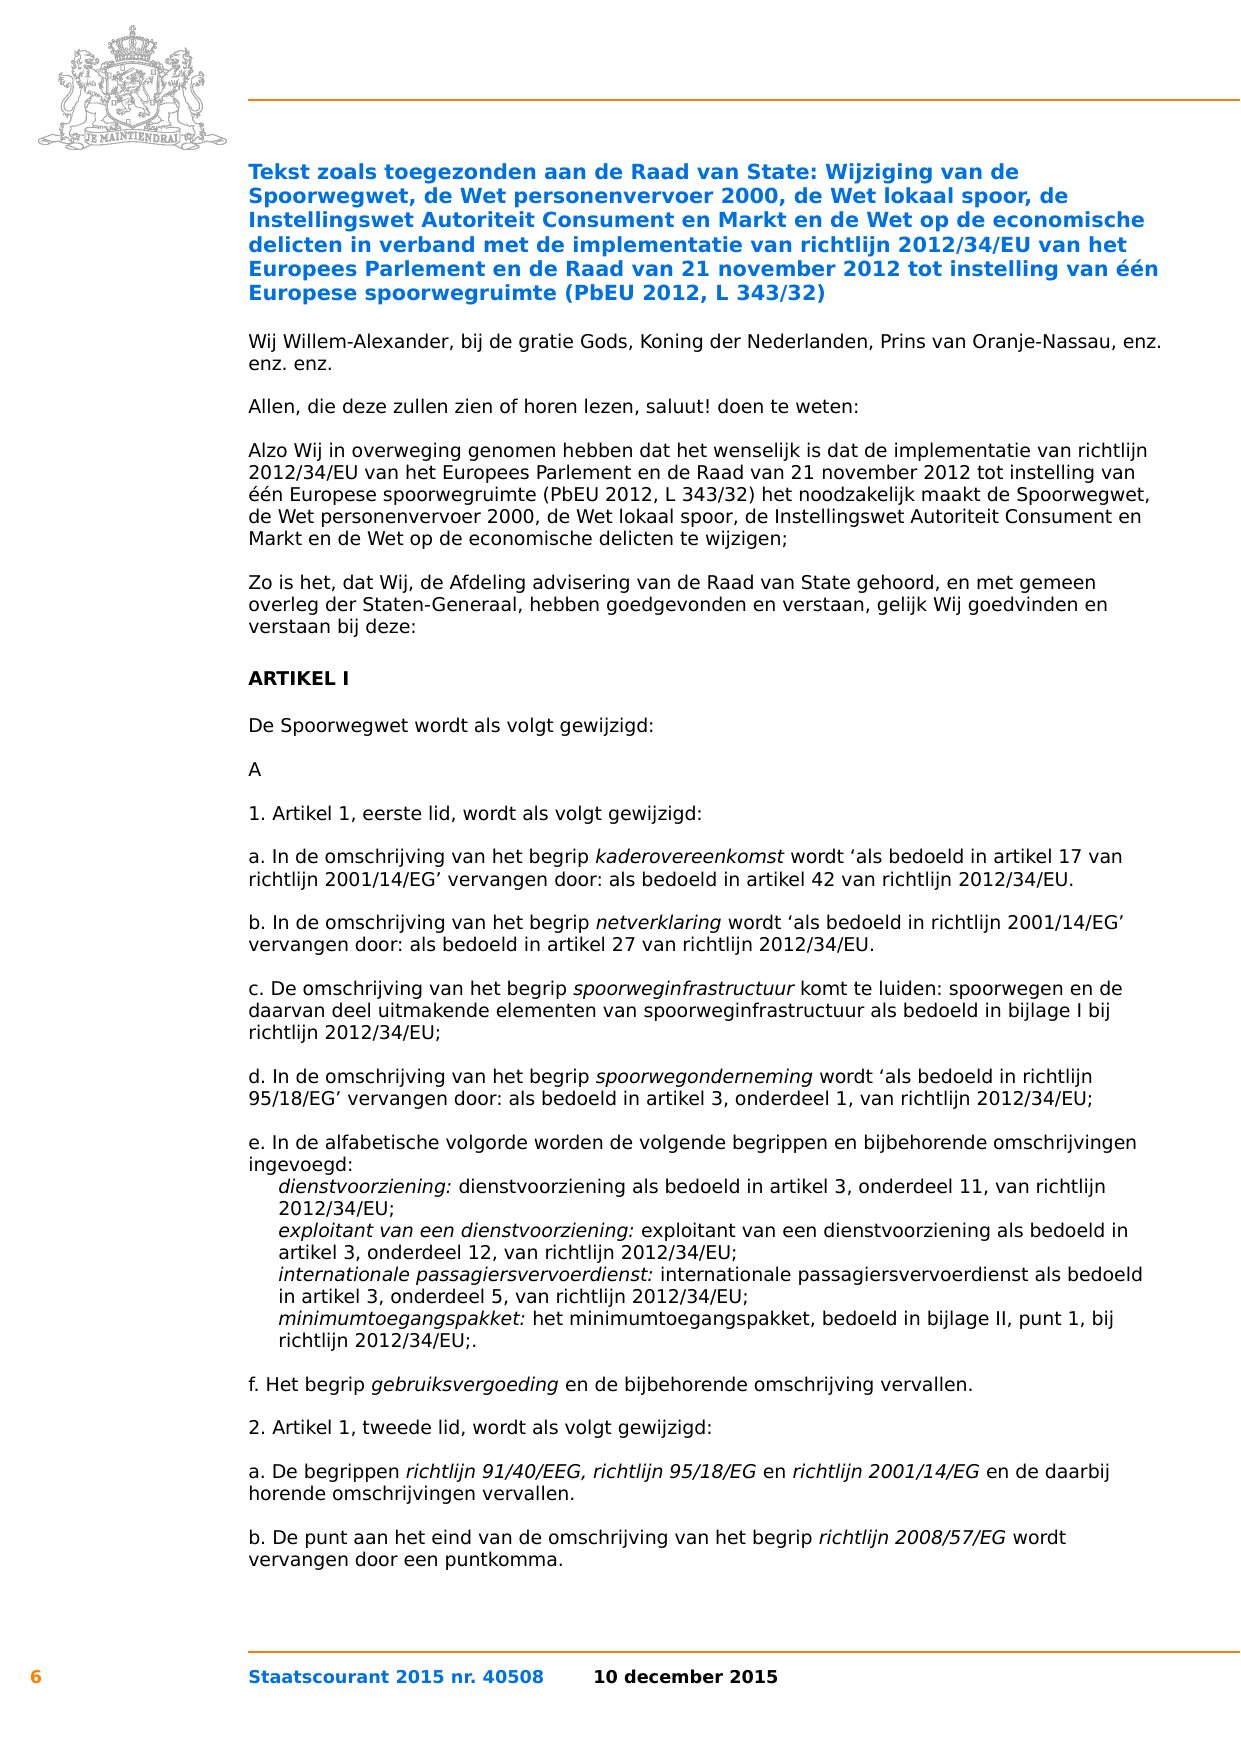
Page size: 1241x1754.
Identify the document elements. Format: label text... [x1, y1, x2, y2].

text dienstvoorziening: dienstvoorziening als bedoeld in artikel 3, onderdeel 11, van richtlijn 2012/34/EU; [278, 1176, 1163, 1220]
subtitle Tekst zoals toegezonden aan de Raad van State: Wijziging van de Spoorwegwet, de Wet personenvervoer 2000, de Wet lokaal spoor, de Instellingswet Autoriteit Consument en Markt en de Wet op de economische delicten in verband met de implementatie van richtlijn 2012/34/EU van het Europees Parlement en de Raad van 21 november 2012 tot instelling van één Europese spoorwegruimte (PbEU 2012, L 343/32) [248, 160, 1163, 306]
text a. In de omschrijving van het begrip kaderovereenkomst wordt ‘als bedoeld in artikel 17 van richtlijn 2001/14/EG’ vervangen door: als bedoeld in artikel 42 van richtlijn 2012/34/EU. [248, 846, 1163, 890]
text b. De punt aan het eind van de omschrijving van het begrip richtlijn 2008/57/EG wordt vervangen door een puntkomma. [248, 1527, 1163, 1571]
subtitle ARTIKEL I [248, 668, 1163, 690]
text minimumtoegangspakket: het minimumtoegangspakket, bedoeld in bijlage II, punt 1, bij richtlijn 2012/34/EU;. [278, 1308, 1163, 1352]
text 1. Artikel 1, eerste lid, wordt als volgt gewijzigd: [248, 803, 1163, 824]
text Wij Willem-Alexander, bij de gratie Gods, Koning der Nederlanden, Prins van Oranje-Nassau, enz. enz. enz. [248, 331, 1163, 374]
text A [248, 759, 1163, 781]
text 2. Artikel 1, tweede lid, wordt als volgt gewijzigd: [248, 1417, 1163, 1439]
text Zo is het, dat Wij, de Afdeling advisering van de Raad van State gehoord, en met gemeen overleg der Staten-Generaal, hebben goedgevonden en verstaan, gelijk Wij goedvinden en verstaan bij deze: [248, 572, 1163, 638]
text e. In de alfabetische volgorde worden de volgende begrippen en bijbehorende omschrijvingen ingevoegd: [248, 1132, 1163, 1176]
text Allen, die deze zullen zien of horen lezen, saluut! doen te weten: [248, 396, 1163, 418]
text Alzo Wij in overweging genomen hebben dat het wenselijk is dat de implementatie van richtlijn 2012/34/EU van het Europees Parlement en de Raad van 21 november 2012 tot instelling van één Europese spoorwegruimte (PbEU 2012, L 343/32) het noodzakelijk maakt de Spoorwegwet, de Wet personenvervoer 2000, de Wet lokaal spoor, de Instellingswet Autoriteit Consument en Markt en de Wet op de economische delicten te wijzigen; [248, 440, 1163, 550]
text internationale passagiersvervoerdienst: internationale passagiersvervoerdienst als bedoeld in artikel 3, onderdeel 5, van richtlijn 2012/34/EU; [278, 1264, 1163, 1308]
text exploitant van een dienstvoorziening: exploitant van een dienstvoorziening als bedoeld in artikel 3, onderdeel 12, van richtlijn 2012/34/EU; [278, 1220, 1163, 1264]
text f. Het begrip gebruiksvergoeding en de bijbehorende omschrijving vervallen. [248, 1373, 1163, 1395]
text a. De begrippen richtlijn 91/40/EEG, richtlijn 95/18/EG en richtlijn 2001/14/EG en de daarbij horende omschrijvingen vervallen. [248, 1461, 1163, 1505]
text c. De omschrijving van het begrip spoorweginfrastructuur komt te luiden: spoorwegen en de daarvan deel uitmakende elementen van spoorweginfrastructuur als bedoeld in bijlage I bij richtlijn 2012/34/EU; [248, 978, 1163, 1044]
picture [38, 25, 227, 150]
text d. In de omschrijving van het begrip spoorwegonderneming wordt ‘als bedoeld in richtlijn 95/18/EG’ vervangen door: als bedoeld in artikel 3, onderdeel 1, van richtlijn 2012/34/EU; [248, 1066, 1163, 1110]
text b. In de omschrijving van het begrip netverklaring wordt ‘als bedoeld in richtlijn 2001/14/EG’ vervangen door: als bedoeld in artikel 27 van richtlijn 2012/34/EU. [248, 912, 1163, 956]
text De Spoorwegwet wordt als volgt gewijzigd: [248, 715, 1163, 737]
